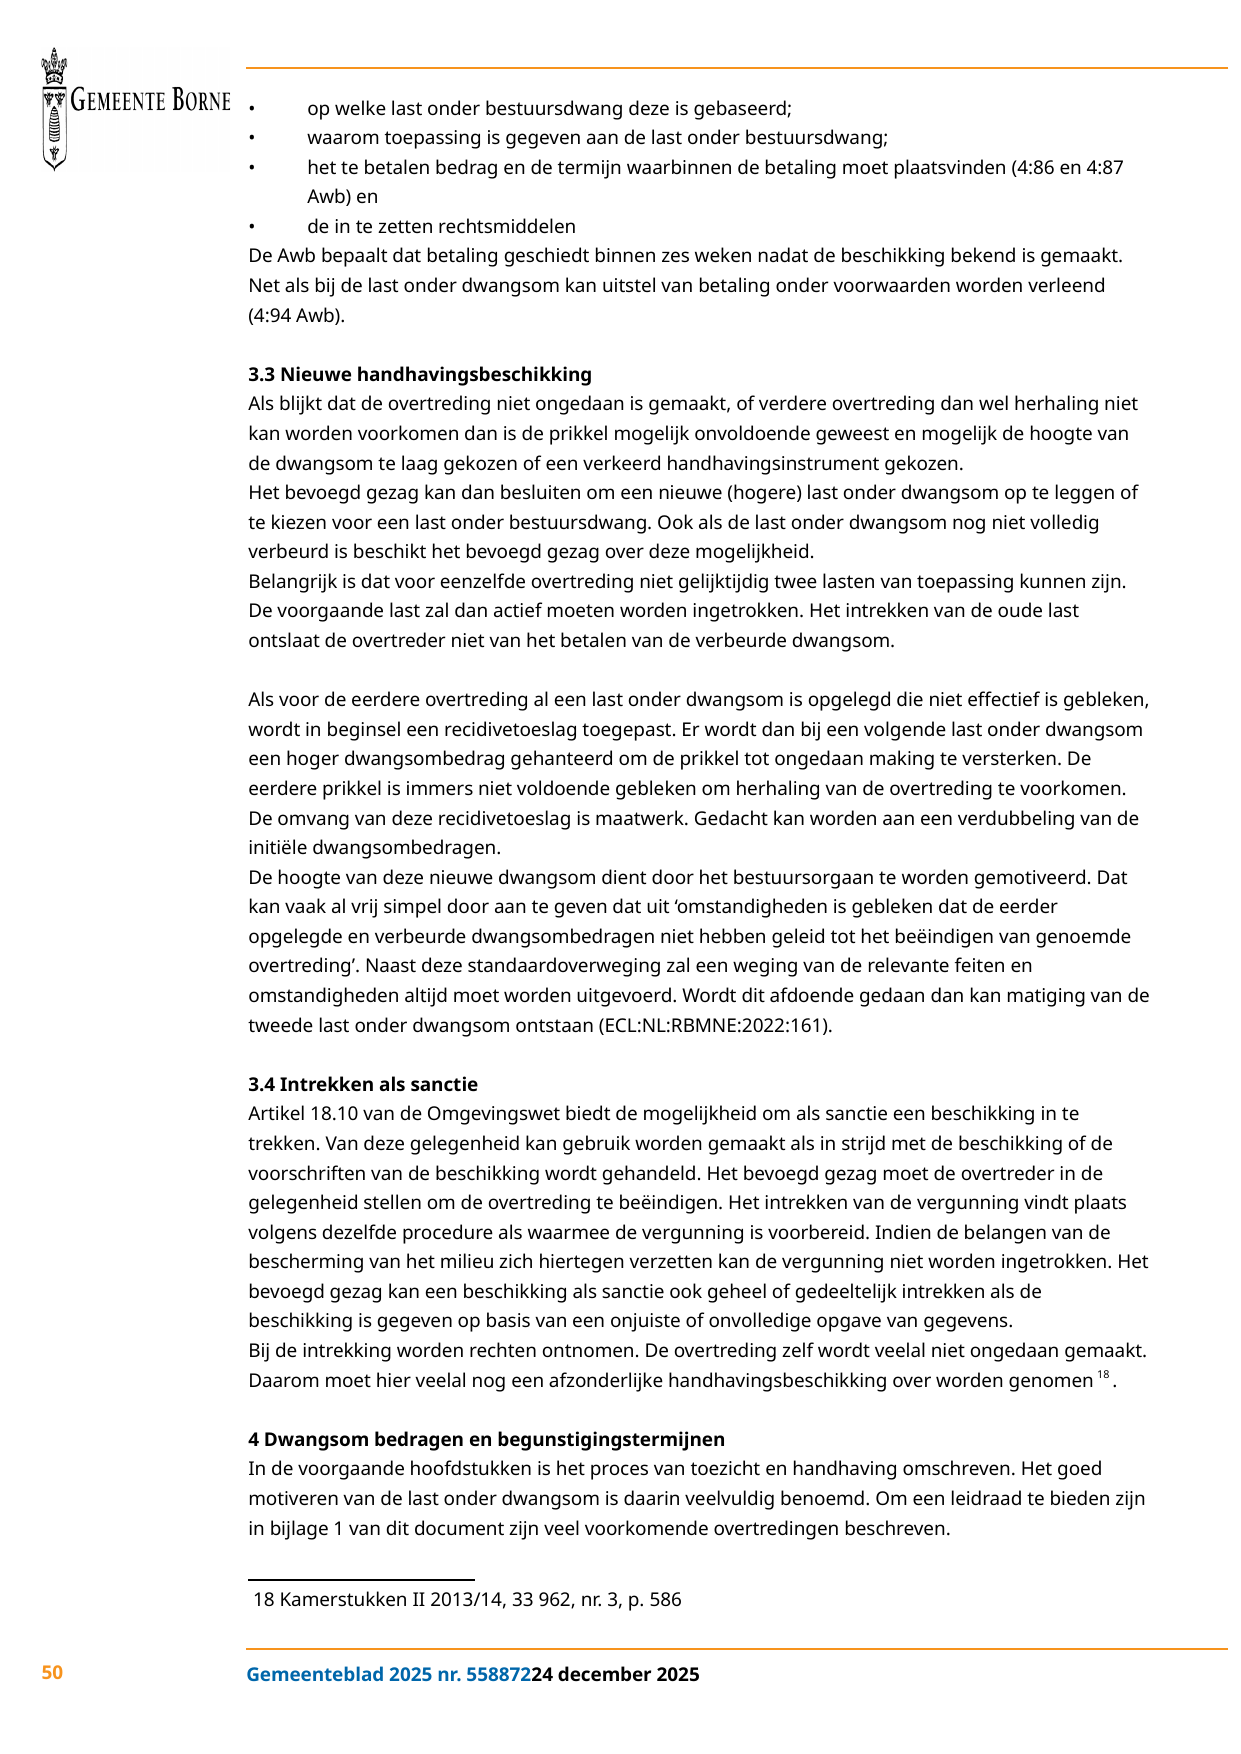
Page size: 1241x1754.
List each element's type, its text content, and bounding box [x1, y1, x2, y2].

list op welke last onder bestuursdwang deze is gebaseerd; [248, 95, 1152, 121]
text Artikel 18.10 van de Omgevingswet biedt de mogelijkheid om als sanctie een beschikking in te trekken. Van deze gelegenheid kan gebruik worden gemaakt als in strijd met de beschikking of de voorschriften van de beschikking wordt gehandeld. Het bevoegd gezag moet de overtreder in de gelegenheid stellen om de overtreding te beëindigen. Het intrekken van de vergunning vindt plaats volgens dezelfde procedure als waarmee de vergunning is voorbereid. Indien de belangen van de bescherming van het milieu zich hiertegen verzetten kan de vergunning niet worden ingetrokken. Het bevoegd gezag kan een beschikking als sanctie ook geheel of gedeeltelijk intrekken als de beschikking is gegeven op basis van een onjuiste of onvolledige opgave van gegevens. [248, 1101, 1152, 1333]
text 3.4 Intrekken als sanctie [248, 1071, 1152, 1097]
text 4 Dwangsom bedragen en begunstigingstermijnen [248, 1426, 1152, 1452]
text De Awb bepaalt dat betaling geschiedt binnen zes weken nadat de beschikking bekend is gemaakt. Net als bij de last onder dwangsom kan uitstel van betaling onder voorwaarden worden verleend (4:94 Awb). [248, 243, 1152, 328]
text In de voorgaande hoofdstukken is het proces van toezicht en handhaving omschreven. Het goed motiveren van de last onder dwangsom is daarin veelvuldig benoemd. Om een leidraad te bieden zijn in bijlage 1 van dit document zijn veel voorkomende overtredingen beschreven. [248, 1456, 1152, 1541]
text Kamerstukken II 2013/14, 33 962, nr. 3, p. 586 [248, 1586, 1152, 1612]
text Het bevoegd gezag kan dan besluiten om een nieuwe (hogere) last onder dwangsom op te leggen of te kiezen voor een last onder bestuursdwang. Ook als de last onder dwangsom nog niet volledig verbeurd is beschikt het bevoegd gezag over deze mogelijkheid. [248, 479, 1152, 564]
text Als blijkt dat de overtreding niet ongedaan is gemaakt, of verdere overtreding dan wel herhaling niet kan worden voorkomen dan is de prikkel mogelijk onvoldoende geweest en mogelijk de hoogte van de dwangsom te laag gekozen of een verkeerd handhavingsinstrument gekozen. [248, 391, 1152, 476]
text Als voor de eerdere overtreding al een last onder dwangsom is opgelegd die niet effectief is gebleken, wordt in beginsel een recidivetoeslag toegepast. Er wordt dan bij een volgende last onder dwangsom een hoger dwangsombedrag gehanteerd om de prikkel tot ongedaan making te versterken. De eerdere prikkel is immers niet voldoende gebleken om herhaling van de overtreding te voorkomen. De omvang van deze recidivetoeslag is maatwerk. Gedacht kan worden aan een verdubbeling van de initiële dwangsombedragen. [248, 686, 1152, 860]
text De hoogte van deze nieuwe dwangsom dient door het bestuursorgaan te worden gemotiveerd. Dat kan vaak al vrij simpel door aan te geven dat uit ‘omstandigheden is gebleken dat de eerder opgelegde en verbeurde dwangsombedragen niet hebben geleid tot het beëindigen van genoemde overtreding’. Naast deze standaardoverweging zal een weging van de relevante feiten en omstandigheden altijd moet worden uitgevoerd. Wordt dit afdoende gedaan dan kan matiging van de tweede last onder dwangsom ontstaan (ECL:NL:RBMNE:2022:161). [248, 864, 1152, 1038]
picture [41, 47, 231, 172]
text Bij de intrekking worden rechten ontnomen. De overtreding zelf wordt veelal niet ongedaan gemaakt. Daarom moet hier veelal nog een afzonderlijke handhavingsbeschikking over worden genomen. [248, 1337, 1152, 1393]
text Belangrijk is dat voor eenzelfde overtreding niet gelijktijdig twee lasten van toepassing kunnen zijn. De voorgaande last zal dan actief moeten worden ingetrokken. Het intrekken van de oude last ontslaat de overtreder niet van het betalen van de verbeurde dwangsom. [248, 568, 1152, 653]
list de in te zetten rechtsmiddelen [248, 213, 1152, 239]
text 3.3 Nieuwe handhavingsbeschikking [248, 361, 1152, 387]
list het te betalen bedrag en de termijn waarbinnen de betaling moet plaatsvinden (4:86 en 4:87 Awb) en [248, 154, 1152, 209]
list waarom toepassing is gegeven aan de last onder bestuursdwang; [248, 124, 1152, 150]
